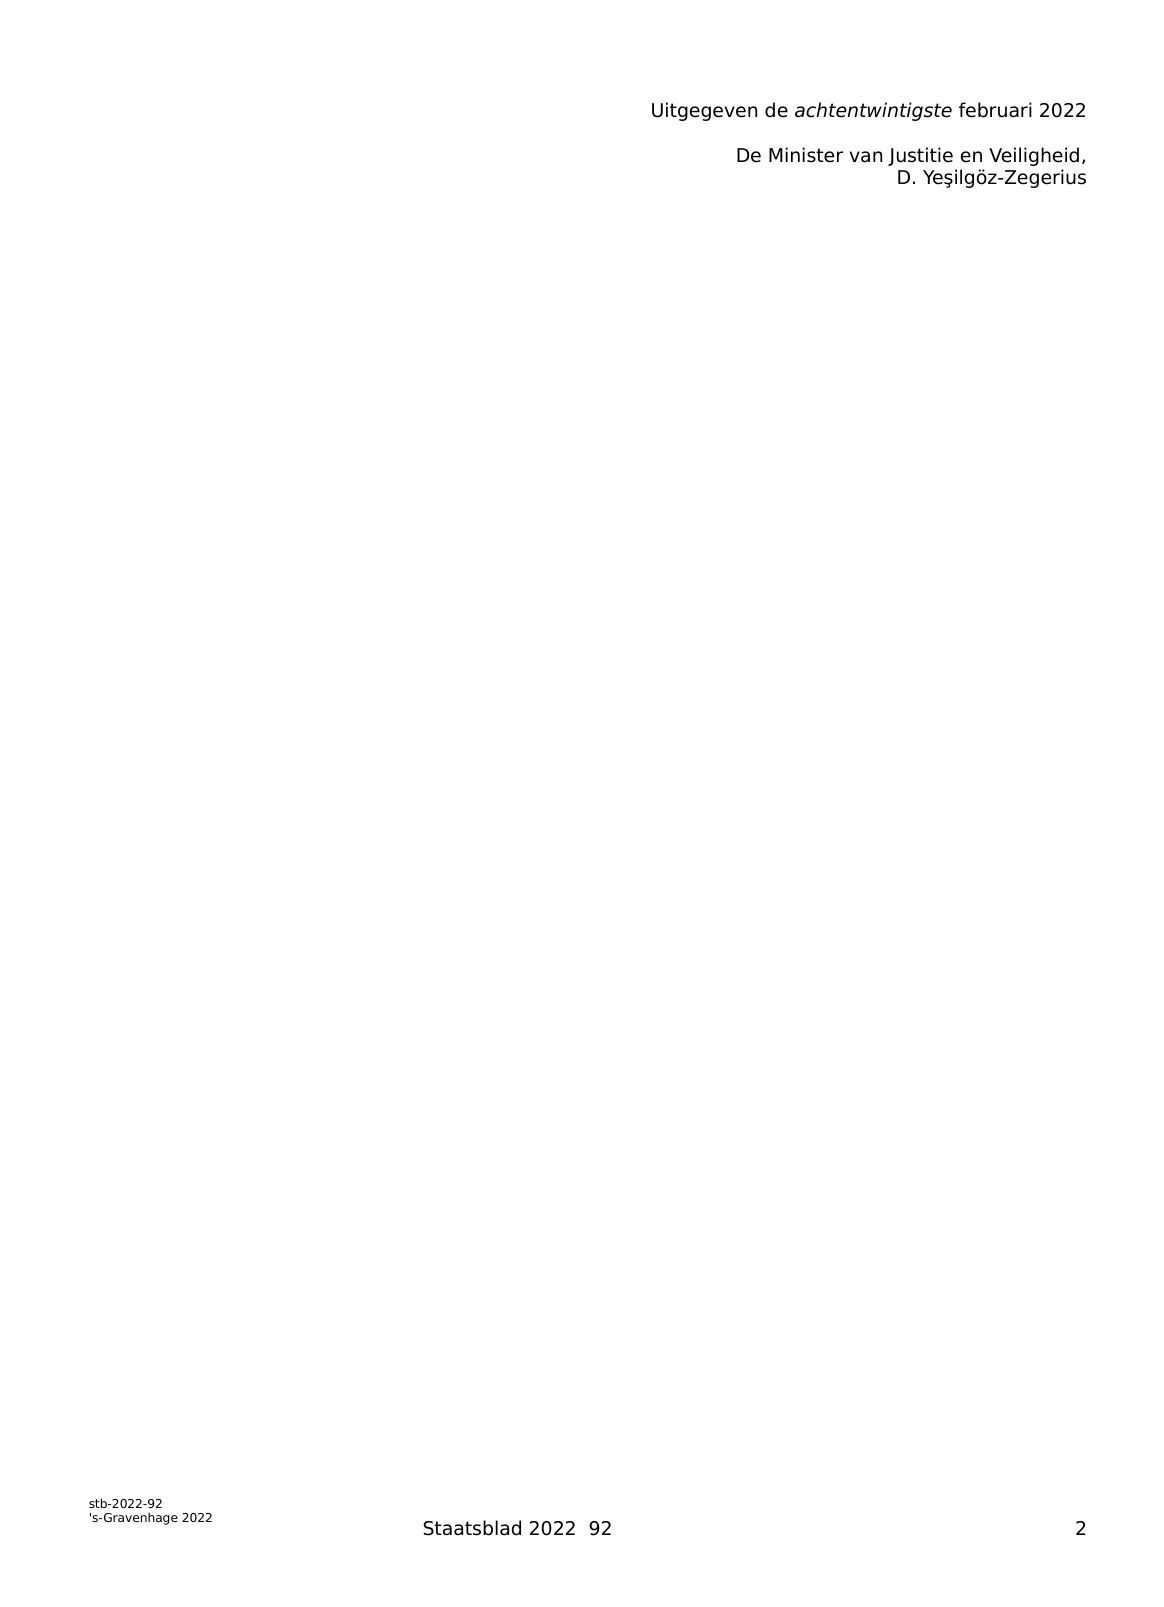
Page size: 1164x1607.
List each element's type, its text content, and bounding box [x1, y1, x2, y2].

text stb-2022-92 [88, 1497, 323, 1511]
text Uitgegeven de achtentwintigste februari 2022 [422, 100, 1087, 122]
text De Minister van Justitie en Veiligheid, D. Yeşilgöz-Zegerius [422, 144, 1087, 188]
text 's-Gravenhage 2022 [88, 1511, 323, 1525]
